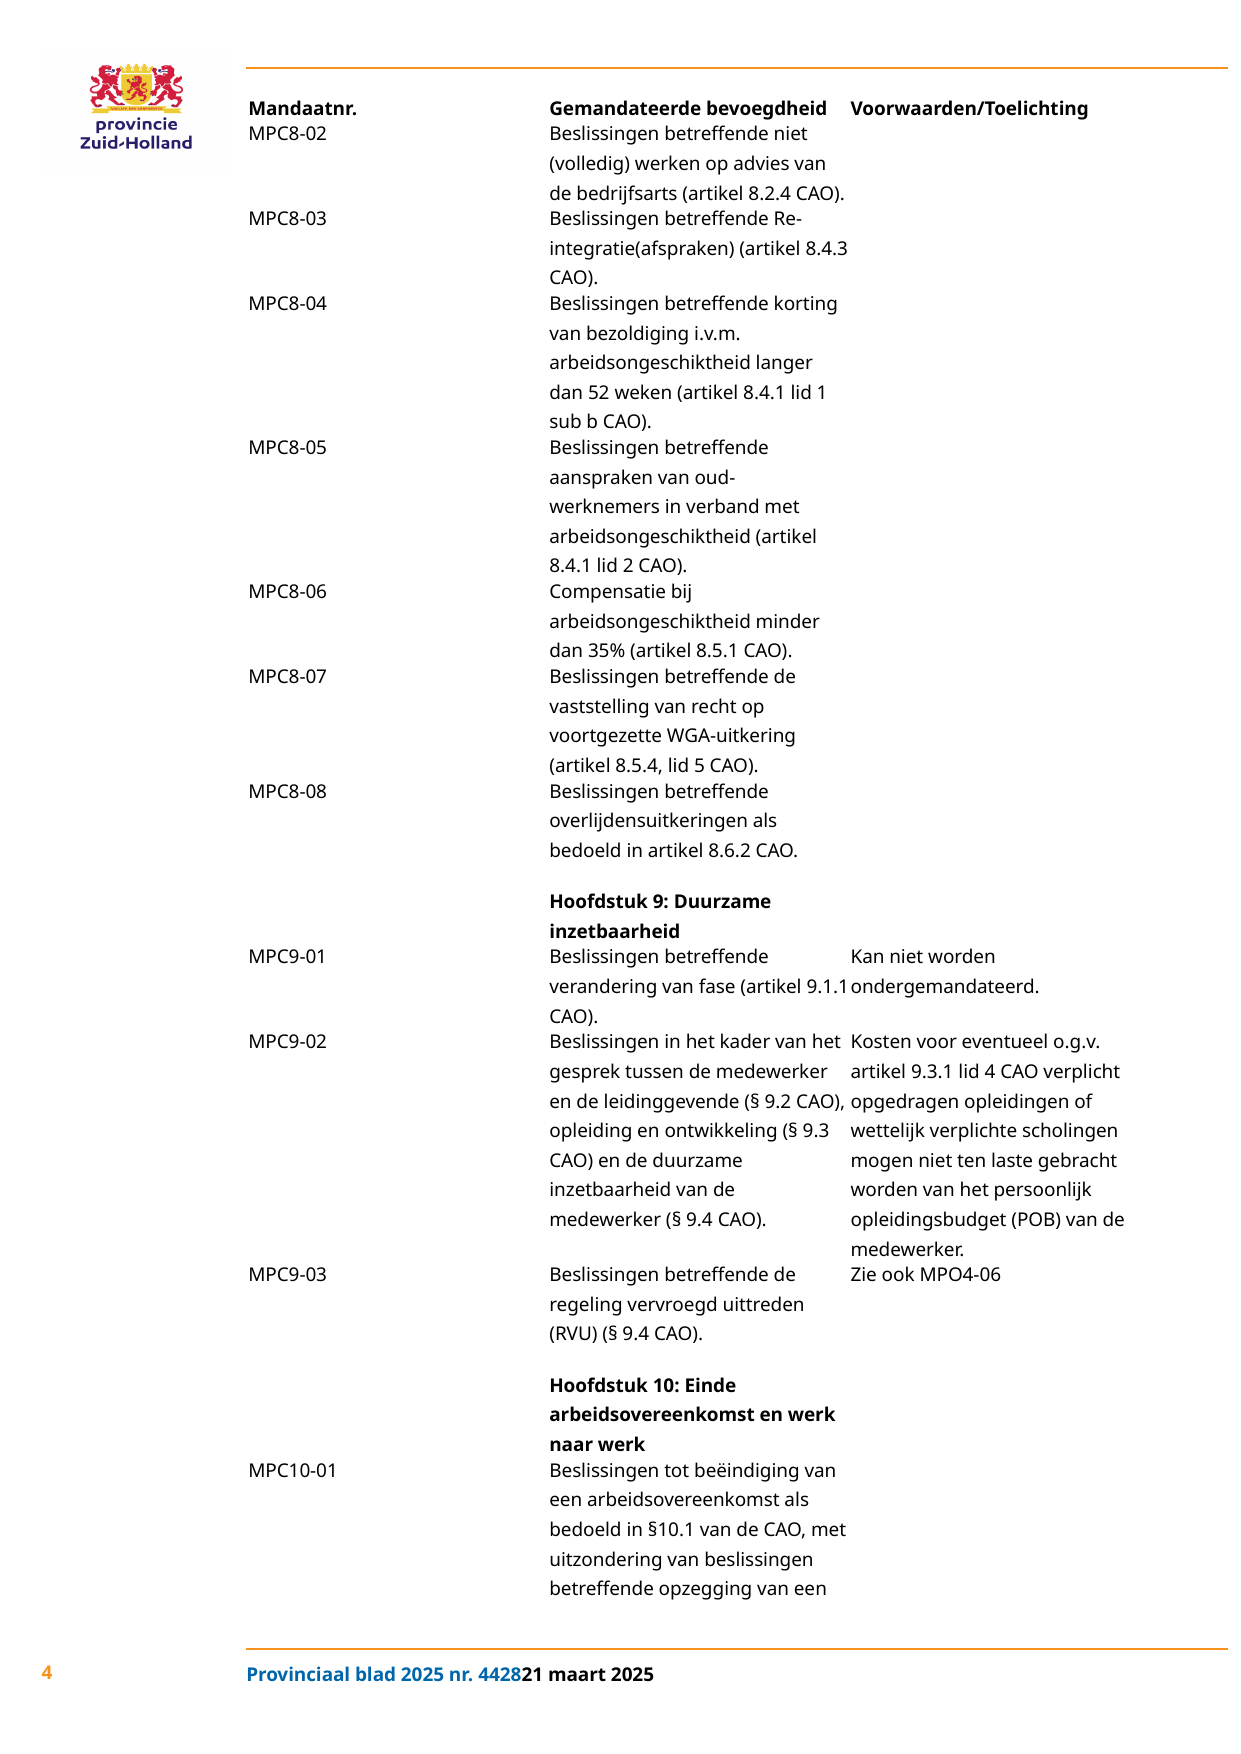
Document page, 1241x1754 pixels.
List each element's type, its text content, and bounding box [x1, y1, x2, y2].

table_cell Beslissingen betreffende de regeling vervroegd uittreden (RVU) (§ 9.4 CAO). [549, 1261, 850, 1346]
table_cell [850, 290, 1152, 434]
table_cell [850, 1346, 1152, 1372]
table_cell [248, 1372, 549, 1457]
table_cell Beslissingen tot beëindiging van een arbeidsovereenkomst als bedoeld in §10.1 van de CAO, met uitzondering van beslissingen betreffende opzegging van een [549, 1457, 850, 1601]
table_cell MPC9-02 [248, 1029, 549, 1261]
table_cell [248, 1346, 549, 1372]
table_cell Compensatie bij arbeidsongeschiktheid minder dan 35% (artikel 8.5.1 CAO). [549, 579, 850, 663]
table_cell Beslissingen betreffende aanspraken van oud- werknemers in verband met arbeidsongeschiktheid (artikel 8.4.1 lid 2 CAO). [549, 434, 850, 578]
table_cell [850, 434, 1152, 578]
table_cell Beslissingen betreffende korting van bezoldiging i.v.m. arbeidsongeschiktheid langer dan 52 weken (artikel 8.4.1 lid 1 sub b CAO). [549, 290, 850, 434]
table_cell [850, 121, 1152, 205]
table_cell MPC8-03 [248, 205, 549, 290]
table_cell Kan niet worden ondergemandateerd. [850, 944, 1152, 1029]
table_cell MPC8-06 [248, 579, 549, 663]
table_cell [850, 778, 1152, 863]
table_cell Beslissingen in het kader van het gesprek tussen de medewerker en de leidinggevende (§ 9.2 CAO), opleiding en ontwikkeling (§ 9.3 CAO) en de duurzame inzetbaarheid van de medewerker (§ 9.4 CAO). [549, 1029, 850, 1261]
picture [41, 47, 231, 172]
table_cell MPC8-05 [248, 434, 549, 578]
table_cell MPC8-04 [248, 290, 549, 434]
table_cell MPC8-07 [248, 663, 549, 778]
table_cell MPC8-08 [248, 778, 549, 863]
table_cell Beslissingen betreffende Re-integratie(afspraken) (artikel 8.4.3 CAO). [549, 205, 850, 290]
table_cell MPC8-02 [248, 121, 549, 205]
table_header Mandaatnr. [248, 95, 549, 121]
table_cell Zie ook MPO4-06 [850, 1261, 1152, 1346]
table_header Gemandateerde bevoegdheid [549, 95, 850, 121]
table_cell [850, 205, 1152, 290]
table_cell [248, 889, 549, 944]
table_cell Hoofdstuk 9: Duurzame inzetbaarheid [549, 889, 850, 944]
table_cell [850, 863, 1152, 888]
table_cell Beslissingen betreffende verandering van fase (artikel 9.1.1 CAO). [549, 944, 850, 1029]
table_cell [549, 863, 850, 888]
table_cell [850, 579, 1152, 663]
table_cell MPC10-01 [248, 1457, 549, 1601]
table_cell Hoofdstuk 10: Einde arbeidsovereenkomst en werk naar werk [549, 1372, 850, 1457]
table_cell Beslissingen betreffende niet (volledig) werken op advies van de bedrijfsarts (artikel 8.2.4 CAO). [549, 121, 850, 205]
table_cell Beslissingen betreffende de vaststelling van recht op voortgezette WGA-uitkering (artikel 8.5.4, lid 5 CAO). [549, 663, 850, 778]
table_cell [850, 1457, 1152, 1601]
table_cell [248, 863, 549, 888]
table_cell [850, 663, 1152, 778]
table_cell MPC9-03 [248, 1261, 549, 1346]
table_cell [549, 1346, 850, 1372]
table_header Voorwaarden/Toelichting [850, 95, 1152, 121]
table_cell [850, 889, 1152, 944]
table_cell Beslissingen betreffende overlijdensuitkeringen als bedoeld in artikel 8.6.2 CAO. [549, 778, 850, 863]
table_cell [850, 1372, 1152, 1457]
table_cell Kosten voor eventueel o.g.v. artikel 9.3.1 lid 4 CAO verplicht opgedragen opleidingen of wettelijk verplichte scholingen mogen niet ten laste gebracht worden van het persoonlijk opleidingsbudget (POB) van de medewerker. [850, 1029, 1152, 1261]
table_cell MPC9-01 [248, 944, 549, 1029]
